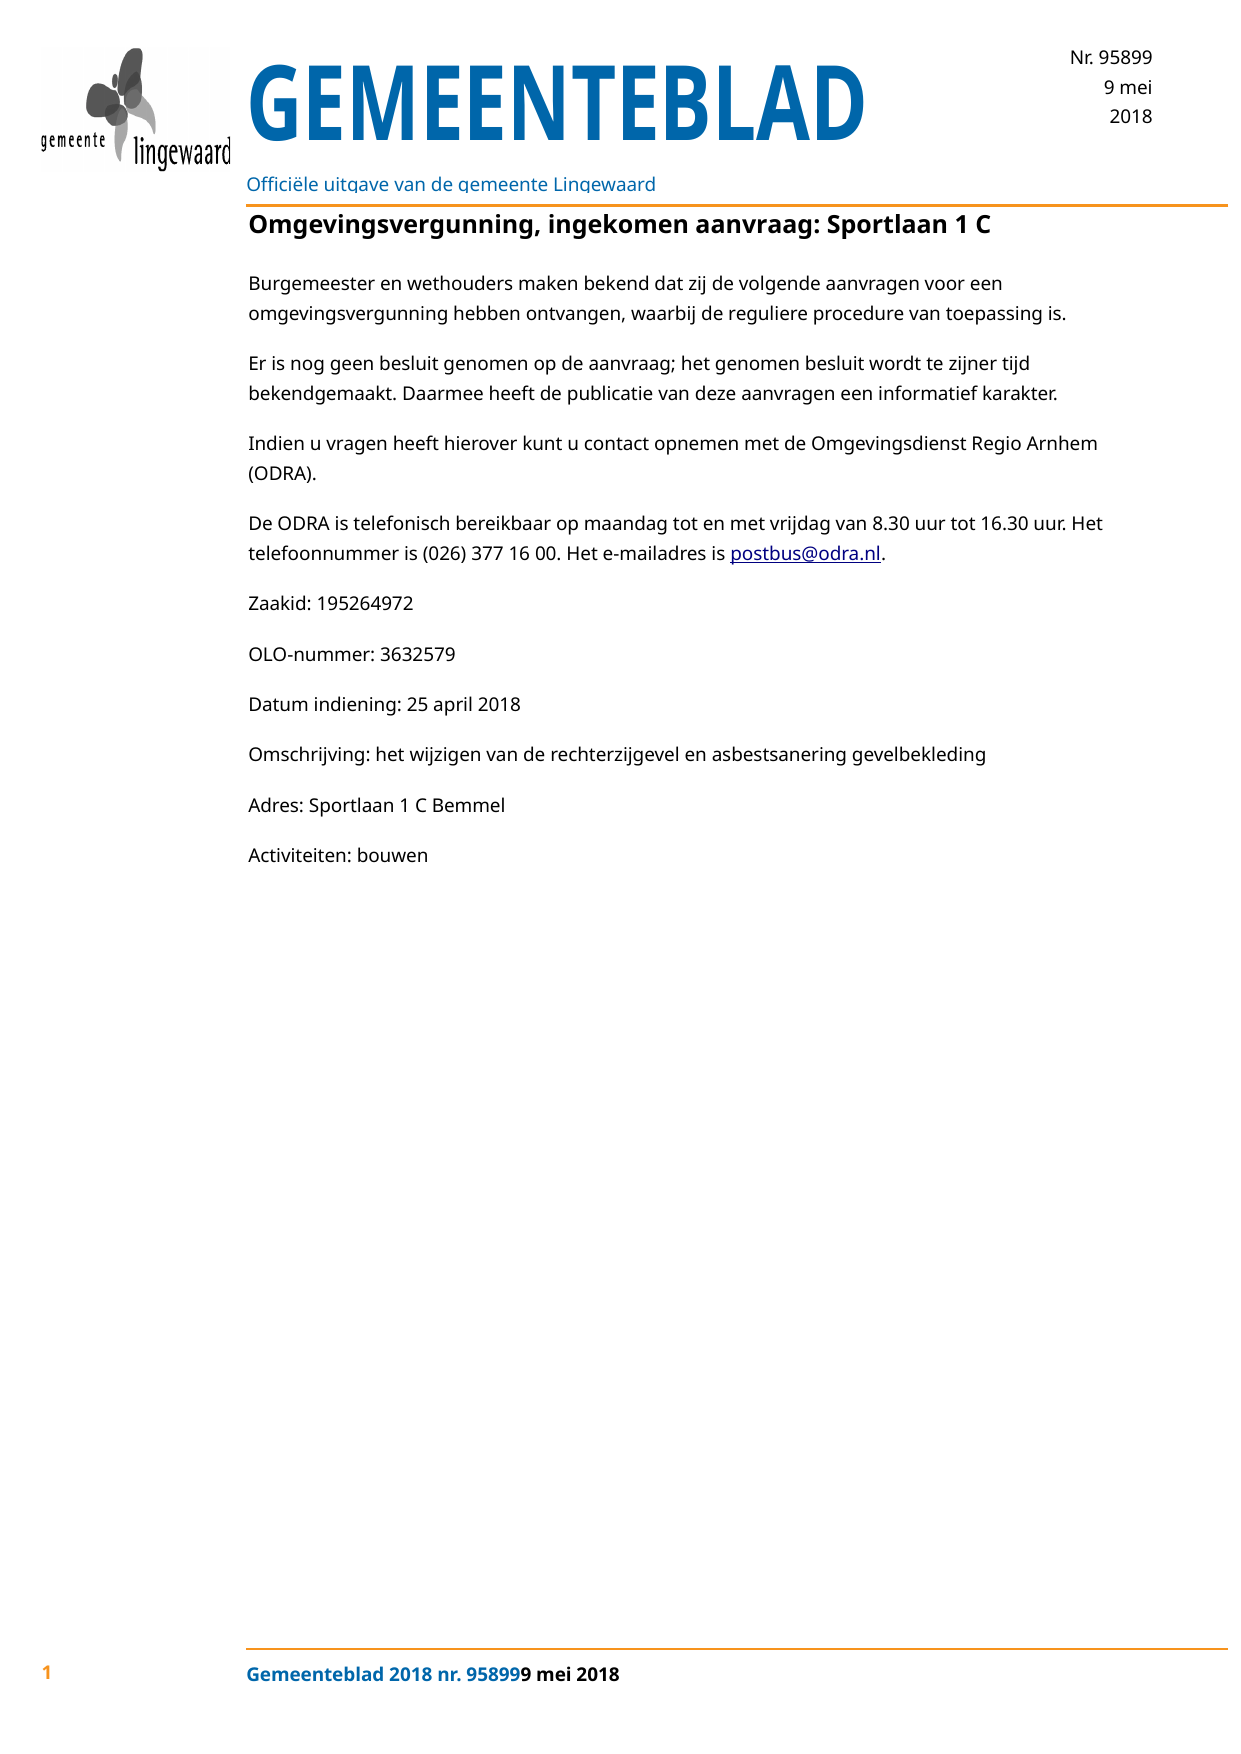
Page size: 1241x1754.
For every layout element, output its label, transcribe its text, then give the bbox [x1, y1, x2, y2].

text Omgevingsvergunning, ingekomen aanvraag: Sportlaan 1 C [248, 207, 1152, 241]
text OLO-nummer: 3632579 [248, 641, 1152, 666]
text Activiteiten: bouwen [248, 842, 1152, 868]
text Adres: Sportlaan 1 C Bemmel [248, 792, 1152, 818]
text Indien u vragen heeft hierover kunt u contact opnemen met de Omgevingsdienst Regio Arnhem (ODRA). [248, 430, 1152, 486]
text Burgemeester en wethouders maken bekend dat zij de volgende aanvragen voor een omgevingsvergunning hebben ontvangen, waarbij de reguliere procedure van toepassing is. [248, 270, 1152, 326]
text Zaakid: 195264972 [248, 590, 1152, 616]
text Er is nog geen besluit genomen op de aanvraag; het genomen besluit wordt te zijner tijd bekendgemaakt. Daarmee heeft de publicatie van deze aanvragen een informatief karakter. [248, 350, 1152, 406]
picture [41, 47, 231, 172]
text Omschrijving: het wijzigen van de rechterzijgevel en asbestsanering gevelbekleding [248, 742, 1152, 767]
text De ODRA is telefonisch bereikbaar op maandag tot en met vrijdag van 8.30 uur tot 16.30 uur. Het telefoonnummer is (026) 377 16 00. Het e-mailadres is postbus@odra.nl. [248, 510, 1152, 566]
text Datum indiening: 25 april 2018 [248, 691, 1152, 717]
